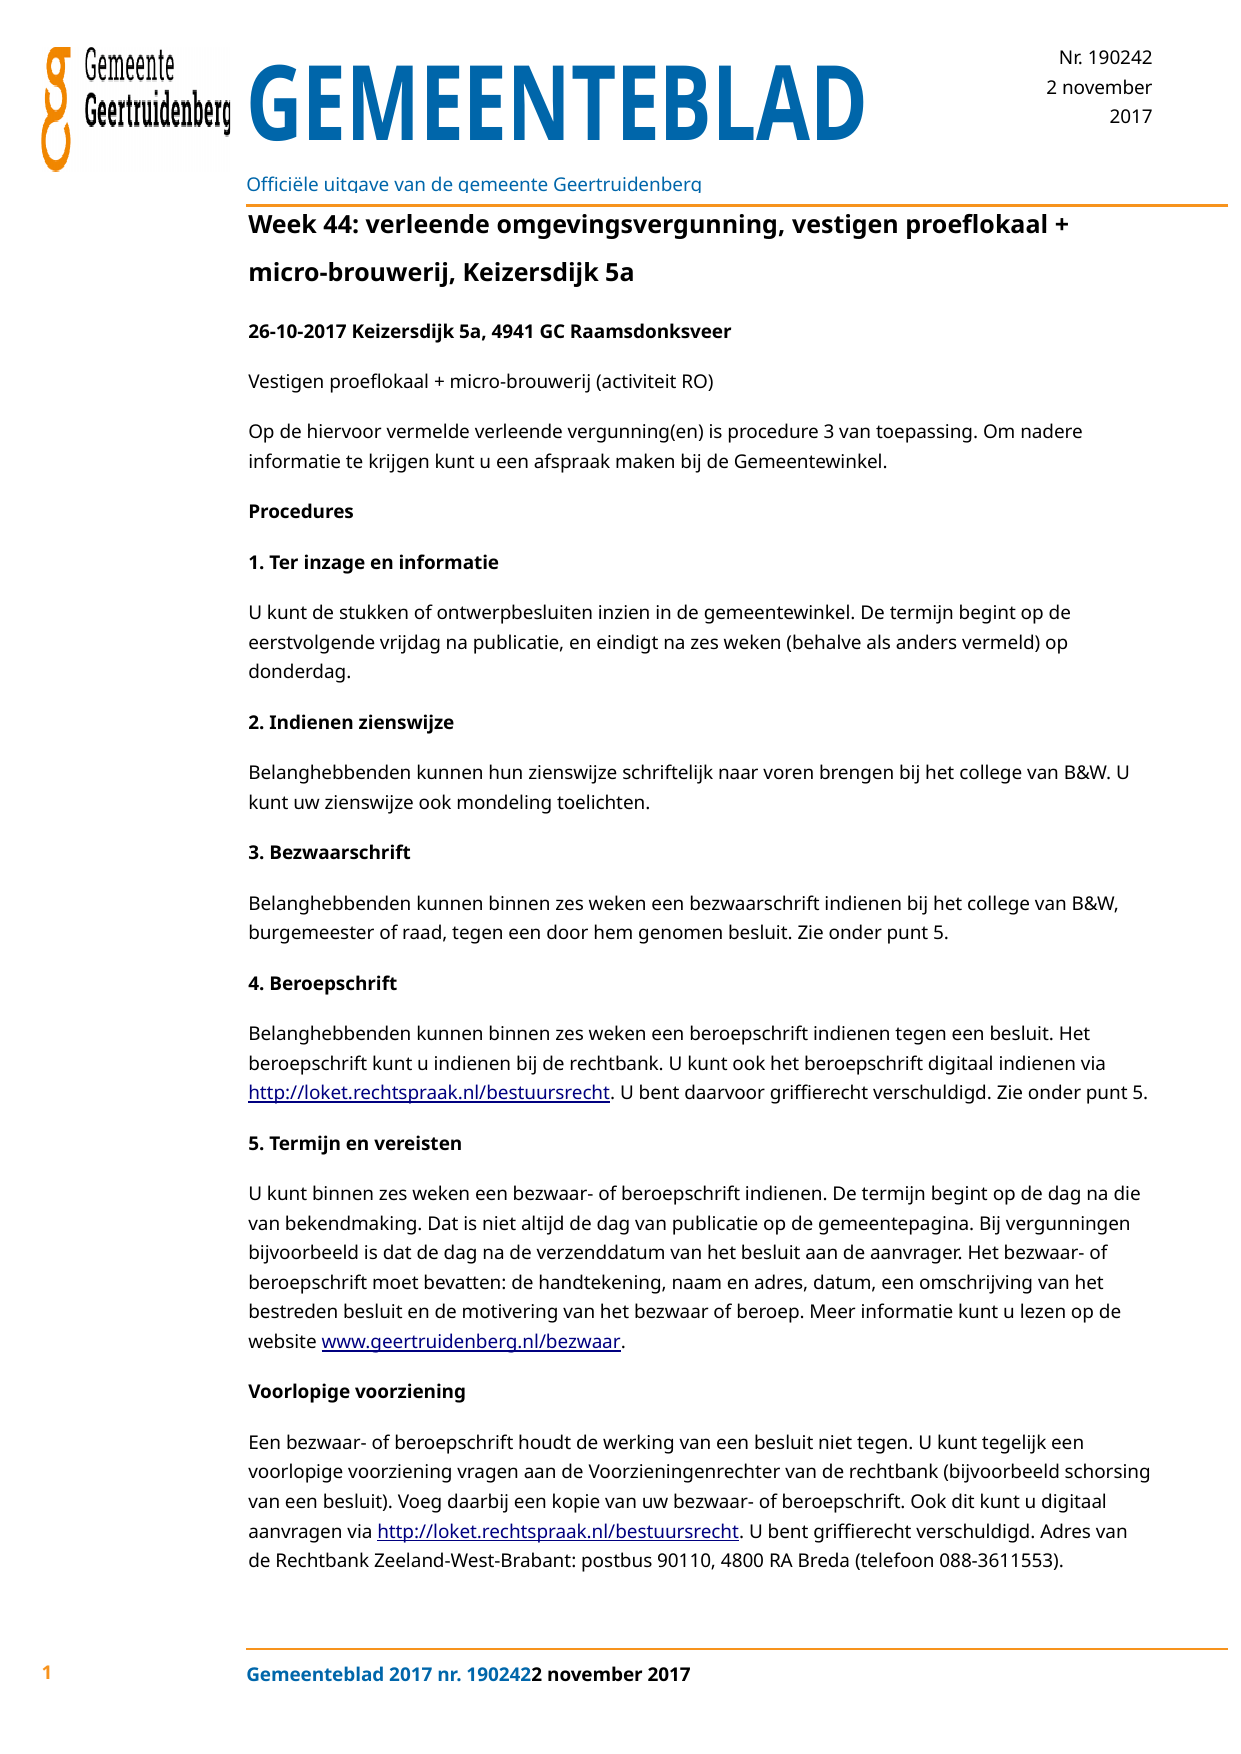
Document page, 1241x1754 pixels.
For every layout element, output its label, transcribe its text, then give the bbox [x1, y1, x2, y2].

text Op de hiervoor vermelde verleende vergunning(en) is procedure 3 van toepassing. Om nadere informatie te krijgen kunt u een afspraak maken bij de Gemeentewinkel. [248, 419, 1152, 474]
text Een bezwaar- of beroepschrift houdt de werking van een besluit niet tegen. U kunt tegelijk een voorlopige voorziening vragen aan de Voorzieningenrechter van de rechtbank (bijvoorbeeld schorsing van een besluit). Voeg daarbij een kopie van uw bezwaar- of beroepschrift. Ook dit kunt u digitaal aanvragen via http://loket.rechtspraak.nl/bestuursrecht. U bent griffierecht verschuldigd. Adres van de Rechtbank Zeeland-West-Brabant: postbus 90110, 4800 RA Breda (telefoon 088-3611553). [248, 1429, 1152, 1573]
text 4. Beroepschrift [248, 970, 1152, 996]
text 5. Termijn en vereisten [248, 1130, 1152, 1156]
text 2. Indienen zienswijze [248, 709, 1152, 735]
text 3. Bezwaarschrift [248, 839, 1152, 865]
text U kunt binnen zes weken een bezwaar- of beroepschrift indienen. De termijn begint op de dag na die van bekendmaking. Dat is niet altijd de dag van publicatie op de gemeentepagina. Bij vergunningen bijvoorbeeld is dat de dag na de verzenddatum van het besluit aan de aanvrager. Het bezwaar- of beroepschrift moet bevatten: de handtekening, naam en adres, datum, een omschrijving van het bestreden besluit en de motivering van het bezwaar of beroep. Meer informatie kunt u lezen op de website www.geertruidenberg.nl/bezwaar. [248, 1180, 1152, 1354]
text 1. Ter inzage en informatie [248, 549, 1152, 575]
text Belanghebbenden kunnen hun zienswijze schriftelijk naar voren brengen bij het college van B&W. U kunt uw zienswijze ook mondeling toelichten. [248, 759, 1152, 815]
text 26-10-2017 Keizersdijk 5a, 4941 GC Raamsdonksveer [248, 318, 1152, 344]
text Procedures [248, 499, 1152, 524]
text Vestigen proeflokaal + micro-brouwerij (activiteit RO) [248, 368, 1152, 394]
text Week 44: verleende omgevingsvergunning, vestigen proeflokaal + micro-brouwerij, Keizersdijk 5a [248, 207, 1152, 288]
text Belanghebbenden kunnen binnen zes weken een beroepschrift indienen tegen een besluit. Het beroepschrift kunt u indienen bij de rechtbank. U kunt ook het beroepschrift digitaal indienen via http://loket.rechtspraak.nl/bestuursrecht. U bent daarvoor griffierecht verschuldigd. Zie onder punt 5. [248, 1020, 1152, 1105]
text Voorlopige voorziening [248, 1379, 1152, 1404]
text U kunt de stukken of ontwerpbesluiten inzien in de gemeentewinkel. De termijn begint op de eerstvolgende vrijdag na publicatie, en eindigt na zes weken (behalve als anders vermeld) op donderdag. [248, 599, 1152, 684]
text Belanghebbenden kunnen binnen zes weken een bezwaarschrift indienen bij het college van B&W, burgemeester of raad, tegen een door hem genomen besluit. Zie onder punt 5. [248, 890, 1152, 945]
picture [41, 47, 231, 172]
